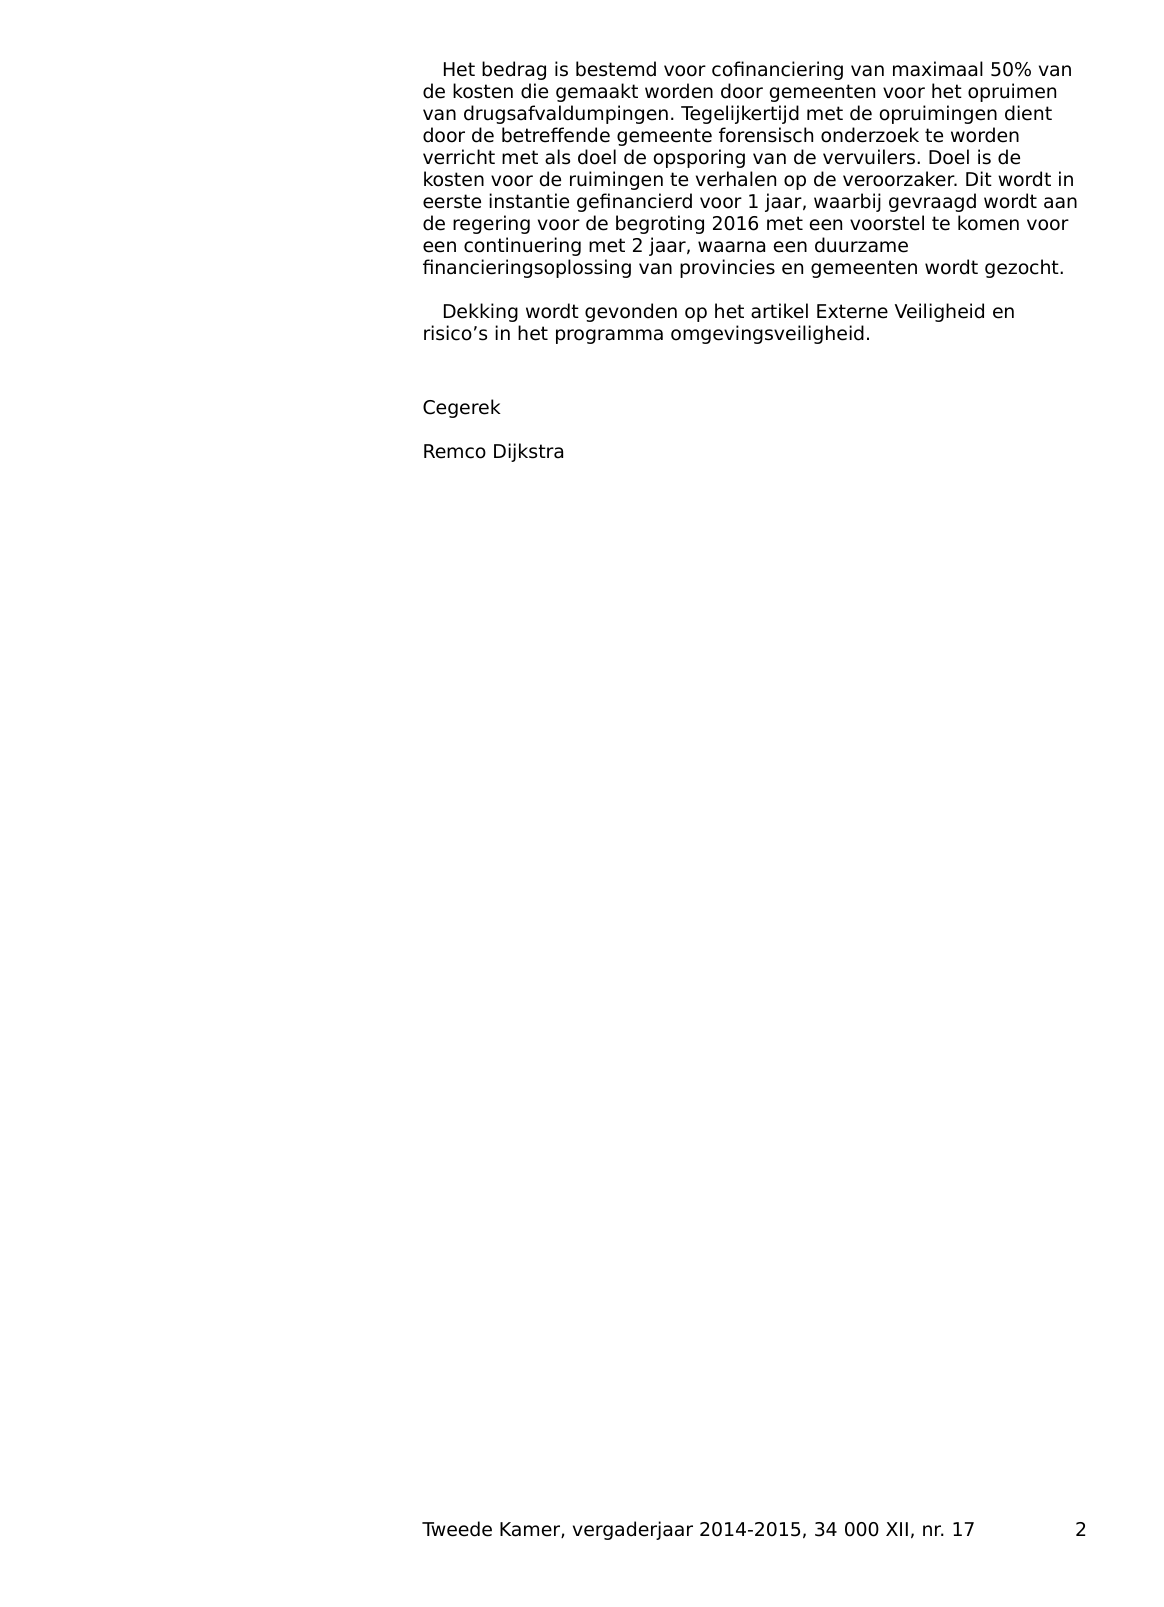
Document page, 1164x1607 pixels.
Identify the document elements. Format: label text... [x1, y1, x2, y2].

text Het bedrag is bestemd voor cofinanciering van maximaal 50% van de kosten die gemaakt worden door gemeenten voor het opruimen van drugsafvaldumpingen. Tegelijkertijd met de opruimingen dient door de betreffende gemeente forensisch onderzoek te worden verricht met als doel de opsporing van de vervuilers. Doel is de kosten voor de ruimingen te verhalen op de veroorzaker. Dit wordt in eerste instantie gefinancierd voor 1 jaar, waarbij gevraagd wordt aan de regering voor de begroting 2016 met een voorstel te komen voor een continuering met 2 jaar, waarna een duurzame financieringsoplossing van provincies en gemeenten wordt gezocht. [422, 59, 1087, 279]
text Cegerek Remco Dijkstra [422, 375, 1087, 463]
text Dekking wordt gevonden op het artikel Externe Veiligheid en risico’s in het programma omgevingsveiligheid. [422, 301, 1087, 345]
